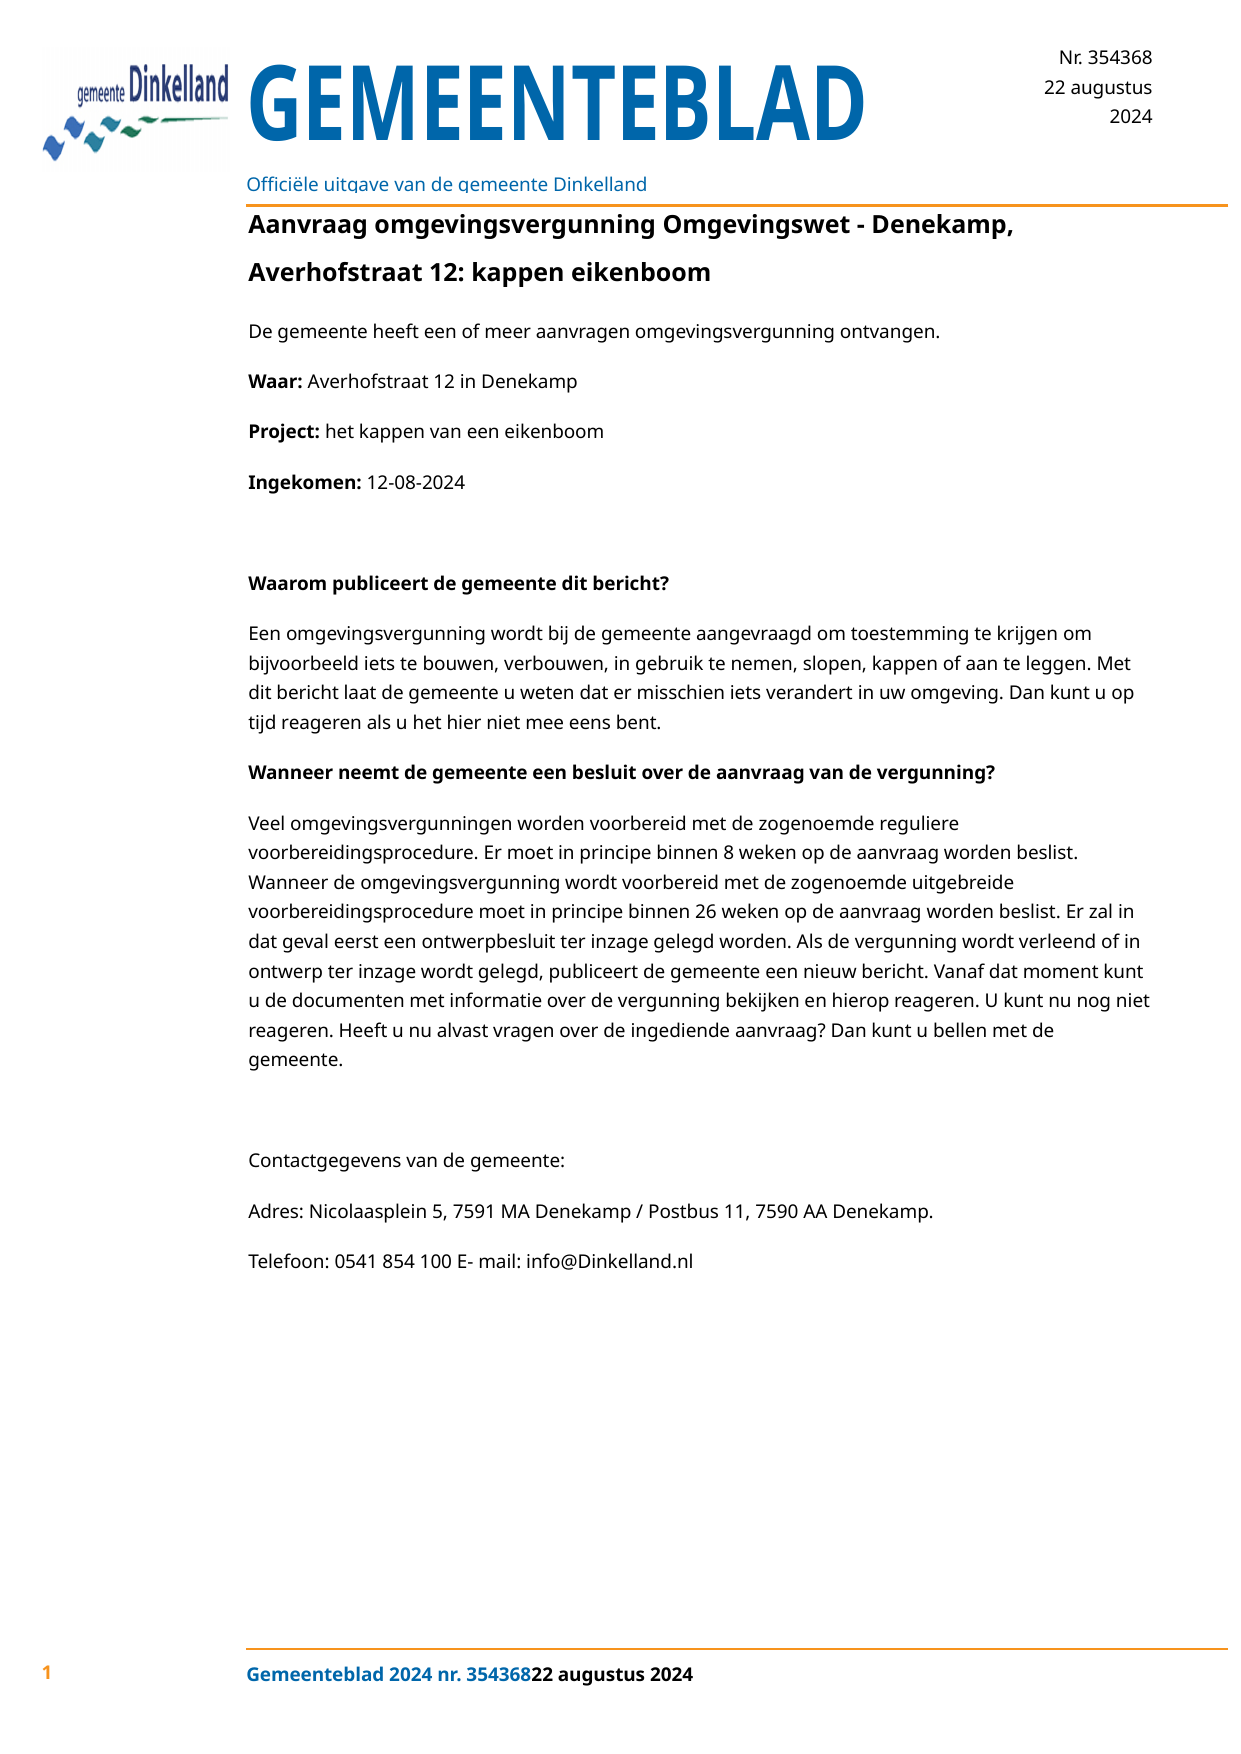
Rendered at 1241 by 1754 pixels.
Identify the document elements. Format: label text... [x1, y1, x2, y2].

text Ingekomen: 12-08-2024 [248, 469, 1152, 495]
text Telefoon: 0541 854 100 E- mail: info@Dinkelland.nl [248, 1248, 1152, 1274]
text Adres: Nicolaasplein 5, 7591 MA Denekamp / Postbus 11, 7590 AA Denekamp. [248, 1198, 1152, 1224]
text Contactgegevens van de gemeente: [248, 1147, 1152, 1173]
text Veel omgevingsvergunningen worden voorbereid met de zogenoemde reguliere voorbereidingsprocedure. Er moet in principe binnen 8 weken op de aanvraag worden beslist. Wanneer de omgevingsvergunning wordt voorbereid met de zogenoemde uitgebreide voorbereidingsprocedure moet in principe binnen 26 weken op de aanvraag worden beslist. Er zal in dat geval eerst een ontwerpbesluit ter inzage gelegd worden. Als de vergunning wordt verleend of in ontwerp ter inzage wordt gelegd, publiceert de gemeente een nieuw bericht. Vanaf dat moment kunt u de documenten met informatie over de vergunning bekijken en hierop reageren. U kunt nu nog niet reageren. Heeft u nu alvast vragen over de ingediende aanvraag? Dan kunt u bellen met de gemeente. [248, 810, 1152, 1072]
text De gemeente heeft een of meer aanvragen omgevingsvergunning ontvangen. [248, 318, 1152, 344]
text Wanneer neemt de gemeente een besluit over de aanvraag van de vergunning? [248, 759, 1152, 785]
text Waar: Averhofstraat 12 in Denekamp [248, 368, 1152, 394]
text Waarom publiceert de gemeente dit bericht? [248, 570, 1152, 596]
text Project: het kappen van een eikenboom [248, 419, 1152, 444]
text Aanvraag omgevingsvergunning Omgevingswet - Denekamp, Averhofstraat 12: kappen eikenboom [248, 207, 1152, 288]
text Een omgevingsvergunning wordt bij de gemeente aangevraagd om toestemming te krijgen om bijvoorbeeld iets te bouwen, verbouwen, in gebruik te nemen, slopen, kappen of aan te leggen. Met dit bericht laat de gemeente u weten dat er misschien iets verandert in uw omgeving. Dan kunt u op tijd reageren als u het hier niet mee eens bent. [248, 620, 1152, 735]
picture [41, 47, 231, 172]
